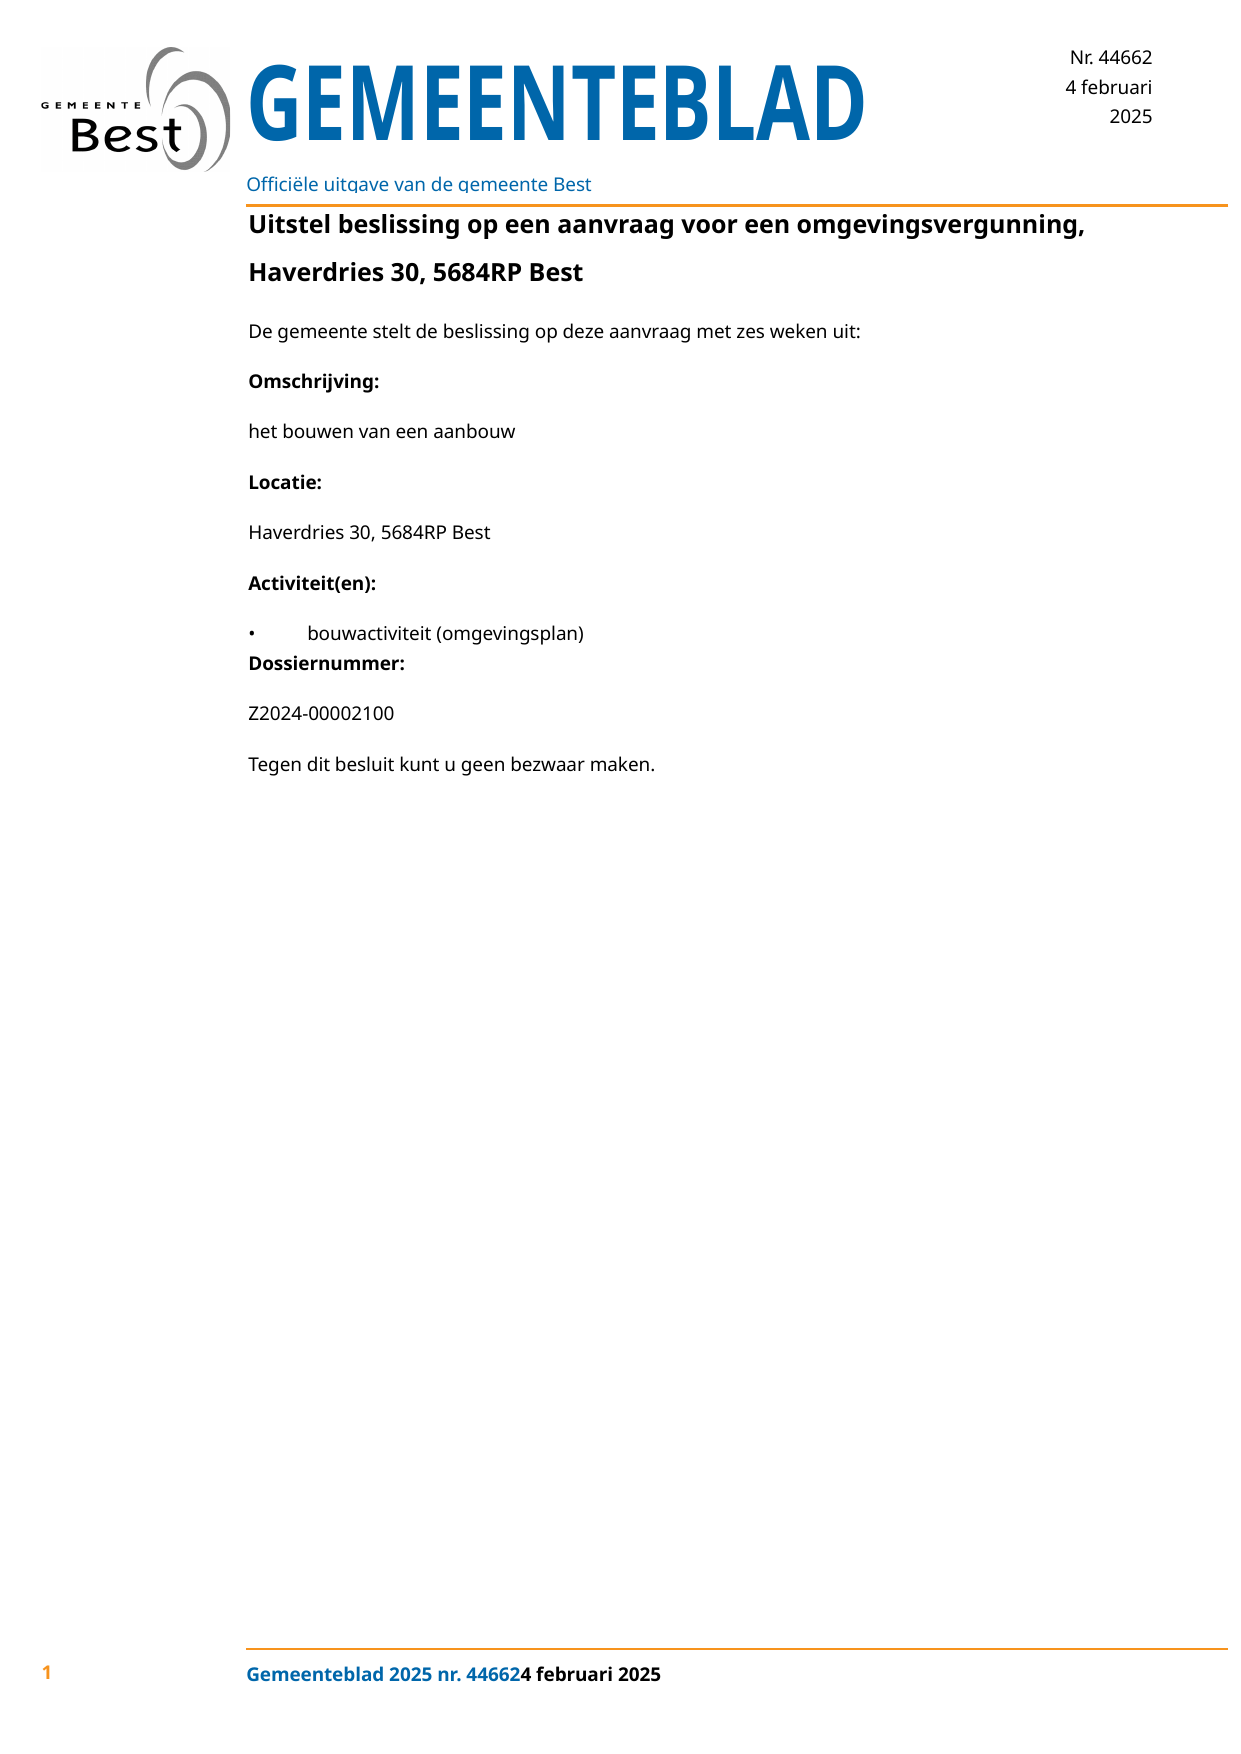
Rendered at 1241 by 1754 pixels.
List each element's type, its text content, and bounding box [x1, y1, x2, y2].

text De gemeente stelt de beslissing op deze aanvraag met zes weken uit: [248, 318, 1152, 344]
text Dossiernummer: [248, 650, 1152, 676]
picture [41, 47, 231, 172]
text Tegen dit besluit kunt u geen bezwaar maken. [248, 751, 1152, 777]
text Z2024-00002100 [248, 700, 1152, 726]
text Omschrijving: [248, 368, 1152, 394]
list bouwactiviteit (omgevingsplan) [248, 620, 1152, 646]
text Activiteit(en): [248, 570, 1152, 596]
text Haverdries 30, 5684RP Best [248, 519, 1152, 545]
text het bouwen van een aanbouw [248, 419, 1152, 444]
text Uitstel beslissing op een aanvraag voor een omgevingsvergunning, Haverdries 30, 5684RP Best [248, 207, 1152, 288]
text Locatie: [248, 469, 1152, 495]
